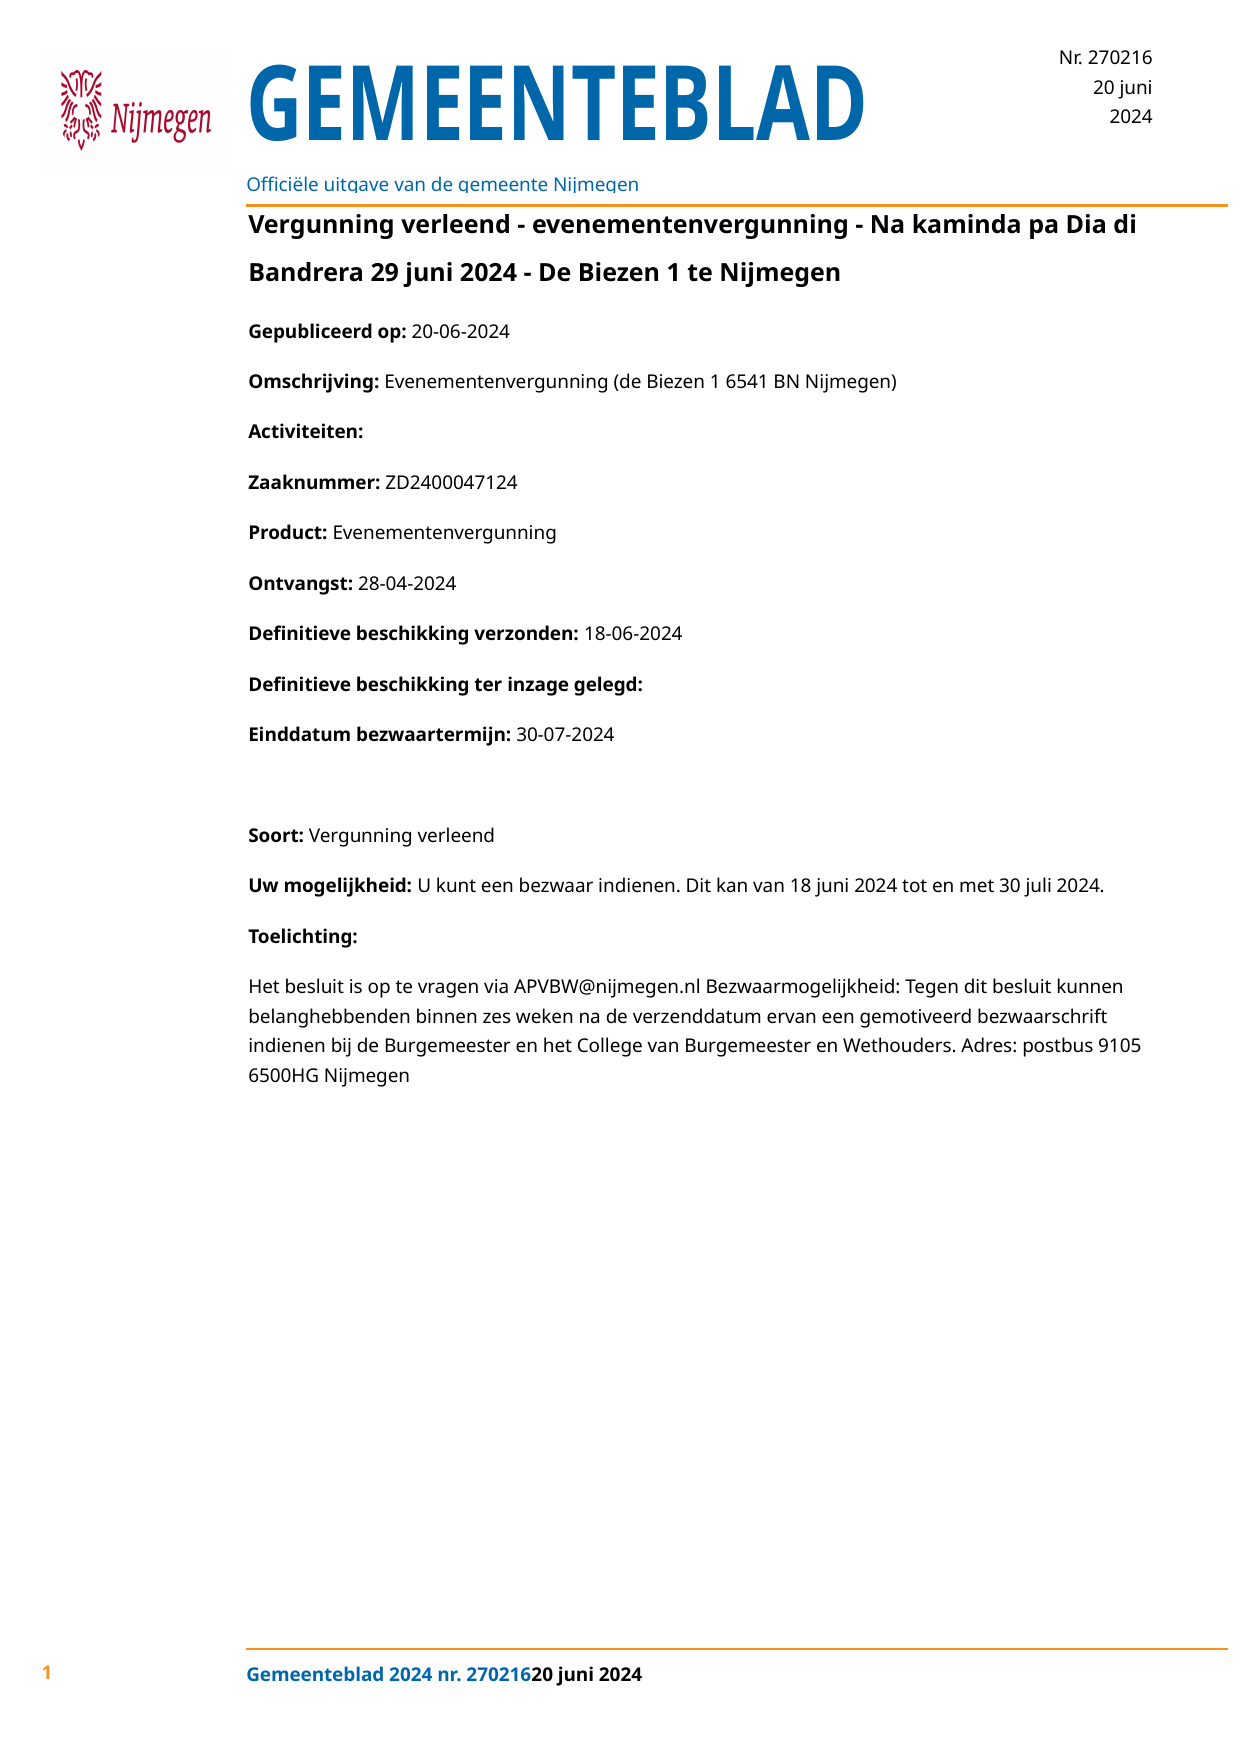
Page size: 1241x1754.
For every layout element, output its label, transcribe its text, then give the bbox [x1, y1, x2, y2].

text Gepubliceerd op: 20-06-2024 [248, 318, 1152, 344]
text Einddatum bezwaartermijn: 30-07-2024 [248, 721, 1152, 747]
text Zaaknummer: ZD2400047124 [248, 469, 1152, 495]
picture [41, 47, 231, 172]
text Soort: Vergunning verleend [248, 822, 1152, 848]
text Uw mogelijkheid: U kunt een bezwaar indienen. Dit kan van 18 juni 2024 tot en met 30 juli 2024. [248, 872, 1152, 898]
text Activiteiten: [248, 419, 1152, 444]
text Ontvangst: 28-04-2024 [248, 570, 1152, 596]
text Toelichting: [248, 923, 1152, 949]
text Definitieve beschikking ter inzage gelegd: [248, 671, 1152, 697]
text Product: Evenementenvergunning [248, 519, 1152, 545]
text Omschrijving: Evenementenvergunning (de Biezen 1 6541 BN Nijmegen) [248, 368, 1152, 394]
text Vergunning verleend - evenementenvergunning - Na kaminda pa Dia di Bandrera 29 juni 2024 - De Biezen 1 te Nijmegen [248, 207, 1152, 288]
text Het besluit is op te vragen via APVBW@nijmegen.nl Bezwaarmogelijkheid: Tegen dit besluit kunnen belanghebbenden binnen zes weken na de verzenddatum ervan een gemotiveerd bezwaarschrift indienen bij de Burgemeester en het College van Burgemeester en Wethouders. Adres: postbus 9105 6500HG Nijmegen [248, 973, 1152, 1088]
text Definitieve beschikking verzonden: 18-06-2024 [248, 620, 1152, 646]
